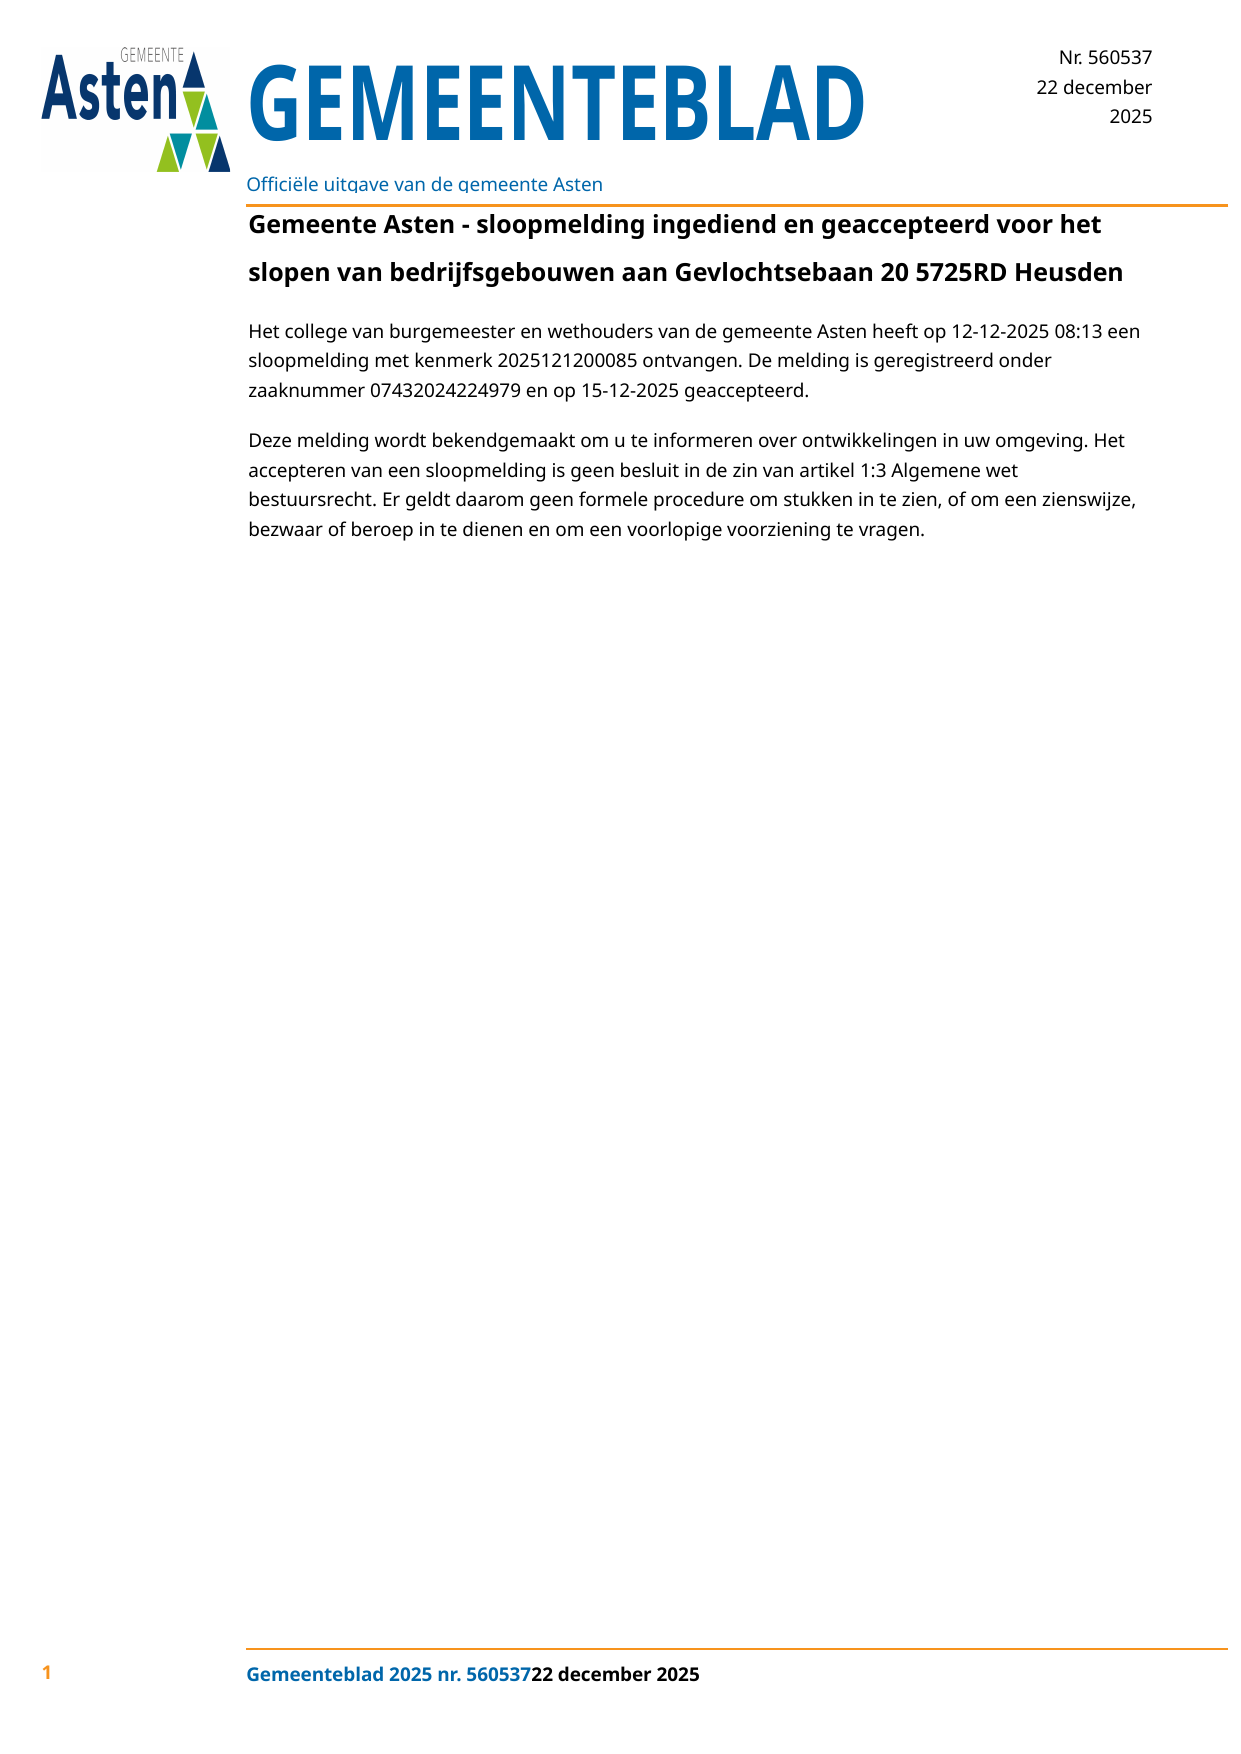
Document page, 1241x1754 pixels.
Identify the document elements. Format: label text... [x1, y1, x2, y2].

text Deze melding wordt bekendgemaakt om u te informeren over ontwikkelingen in uw omgeving. Het accepteren van een sloopmelding is geen besluit in de zin van artikel 1:3 Algemene wet bestuursrecht. Er geldt daarom geen formele procedure om stukken in te zien, of om een zienswijze, bezwaar of beroep in te dienen en om een voorlopige voorziening te vragen. [248, 427, 1152, 542]
text Het college van burgemeester en wethouders van de gemeente Asten heeft op 12-12-2025 08:13 een sloopmelding met kenmerk 2025121200085 ontvangen. De melding is geregistreerd onder zaaknummer 07432024224979 en op 15-12-2025 geaccepteerd. [248, 318, 1152, 403]
text Gemeente Asten - sloopmelding ingediend en geaccepteerd voor het slopen van bedrijfsgebouwen aan Gevlochtsebaan 20 5725RD Heusden [248, 207, 1152, 288]
picture [41, 47, 231, 172]
